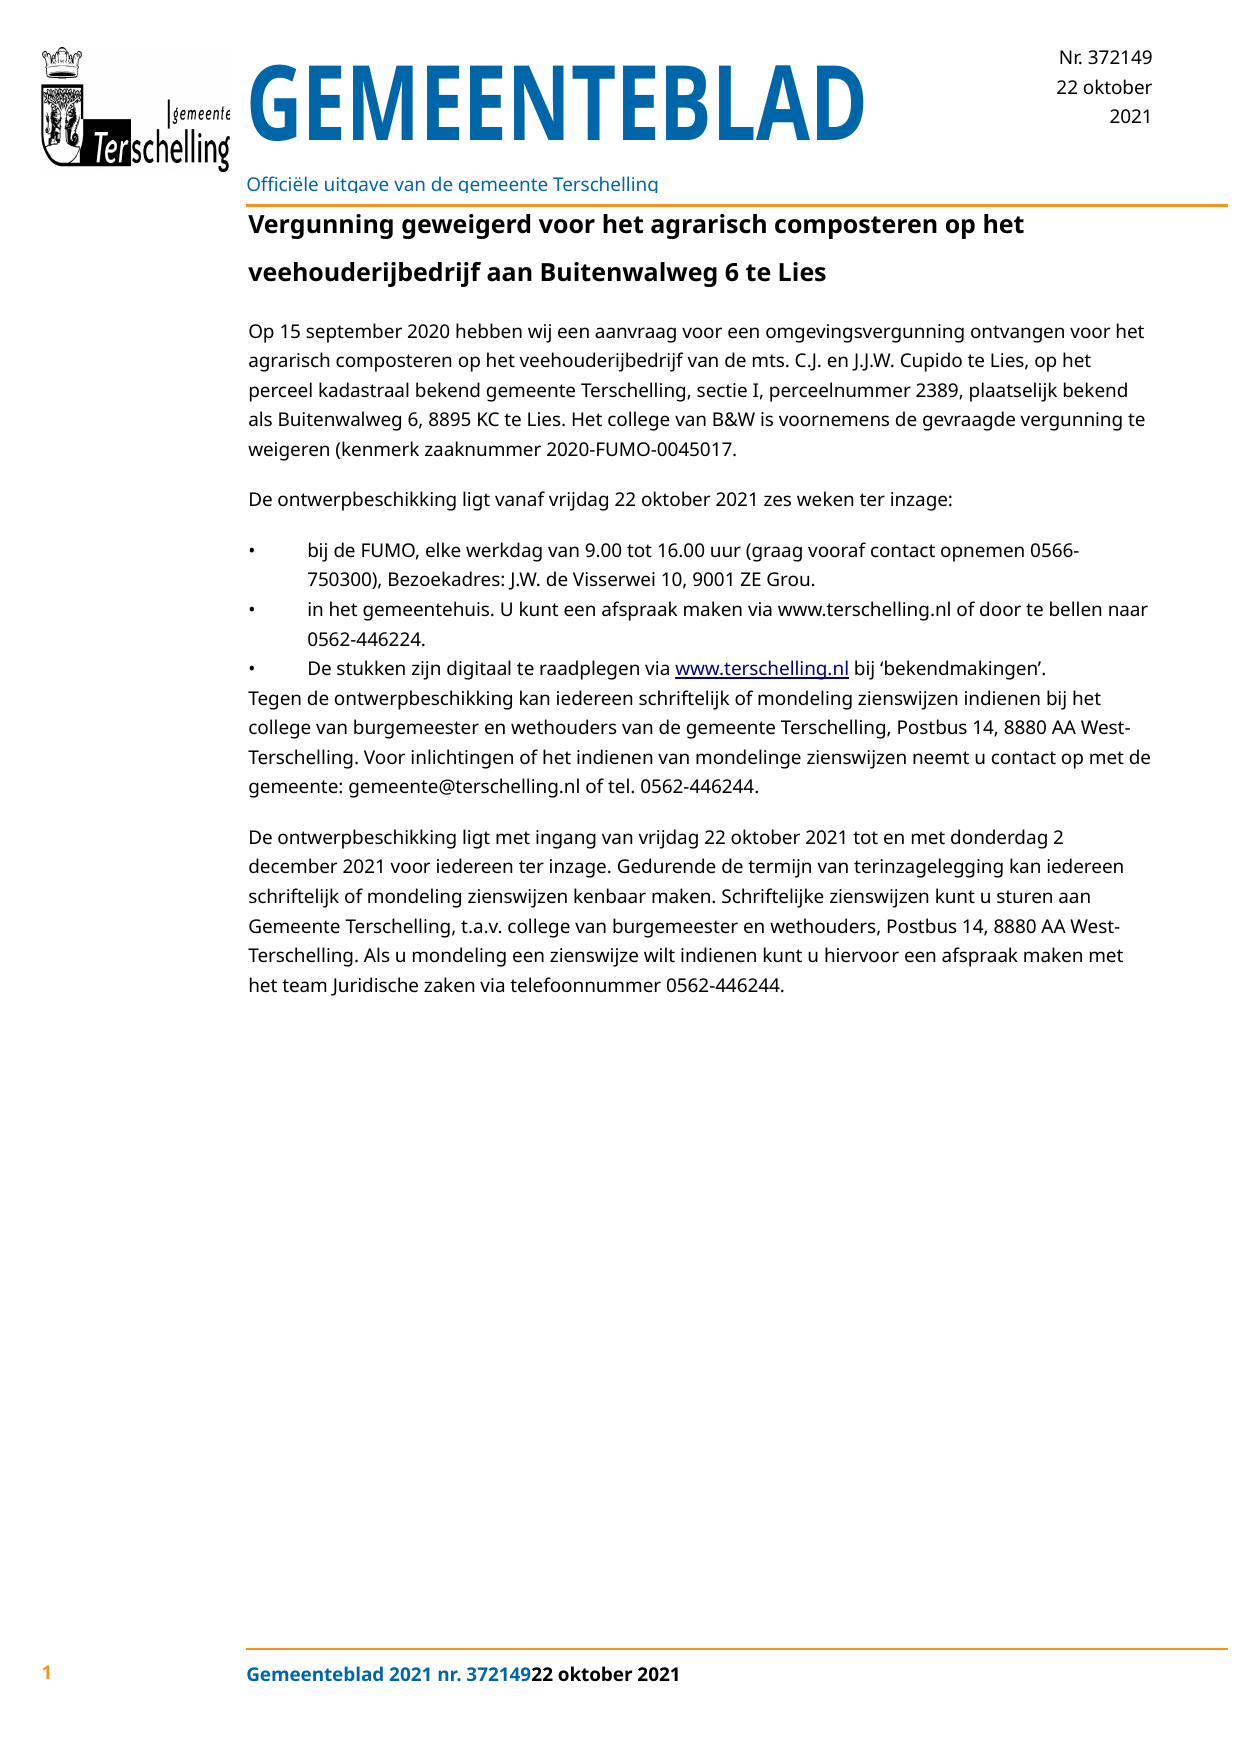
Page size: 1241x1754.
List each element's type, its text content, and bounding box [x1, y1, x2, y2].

text De ontwerpbeschikking ligt vanaf vrijdag 22 oktober 2021 zes weken ter inzage: [248, 487, 1152, 512]
list bij de FUMO, elke werkdag van 9.00 tot 16.00 uur (graag vooraf contact opnemen 0566-750300), Bezoekadres: J.W. de Visserwei 10, 9001 ZE Grou. [248, 537, 1152, 592]
text Op 15 september 2020 hebben wij een aanvraag voor een omgevingsvergunning ontvangen voor het agrarisch composteren op het veehouderijbedrijf van de mts. C.J. en J.J.W. Cupido te Lies, op het perceel kadastraal bekend gemeente Terschelling, sectie I, perceelnummer 2389, plaatselijk bekend als Buitenwalweg 6, 8895 KC te Lies. Het college van B&W is voornemens de gevraagde vergunning te weigeren (kenmerk zaaknummer 2020-FUMO-0045017. [248, 318, 1152, 462]
text Vergunning geweigerd voor het agrarisch composteren op het veehouderijbedrijf aan Buitenwalweg 6 te Lies [248, 207, 1152, 288]
list De stukken zijn digitaal te raadplegen via www.terschelling.nl bij ‘bekendmakingen’. [248, 655, 1152, 681]
text De ontwerpbeschikking ligt met ingang van vrijdag 22 oktober 2021 tot en met donderdag 2 december 2021 voor iedereen ter inzage. Gedurende de termijn van terinzagelegging kan iedereen schriftelijk of mondeling zienswijzen kenbaar maken. Schriftelijke zienswijzen kunt u sturen aan Gemeente Terschelling, t.a.v. college van burgemeester en wethouders, Postbus 14, 8880 AA West-Terschelling. Als u mondeling een zienswijze wilt indienen kunt u hiervoor een afspraak maken met het team Juridische zaken via telefoonnummer 0562-446244. [248, 824, 1152, 998]
picture [41, 47, 231, 172]
text Tegen de ontwerpbeschikking kan iedereen schriftelijk of mondeling zienswijzen indienen bij het college van burgemeester en wethouders van de gemeente Terschelling, Postbus 14, 8880 AA West-Terschelling. Voor inlichtingen of het indienen van mondelinge zienswijzen neemt u contact op met de gemeente: gemeente@terschelling.nl of tel. 0562-446244. [248, 685, 1152, 799]
list in het gemeentehuis. U kunt een afspraak maken via www.terschelling.nl of door te bellen naar 0562-446224. [248, 596, 1152, 652]
